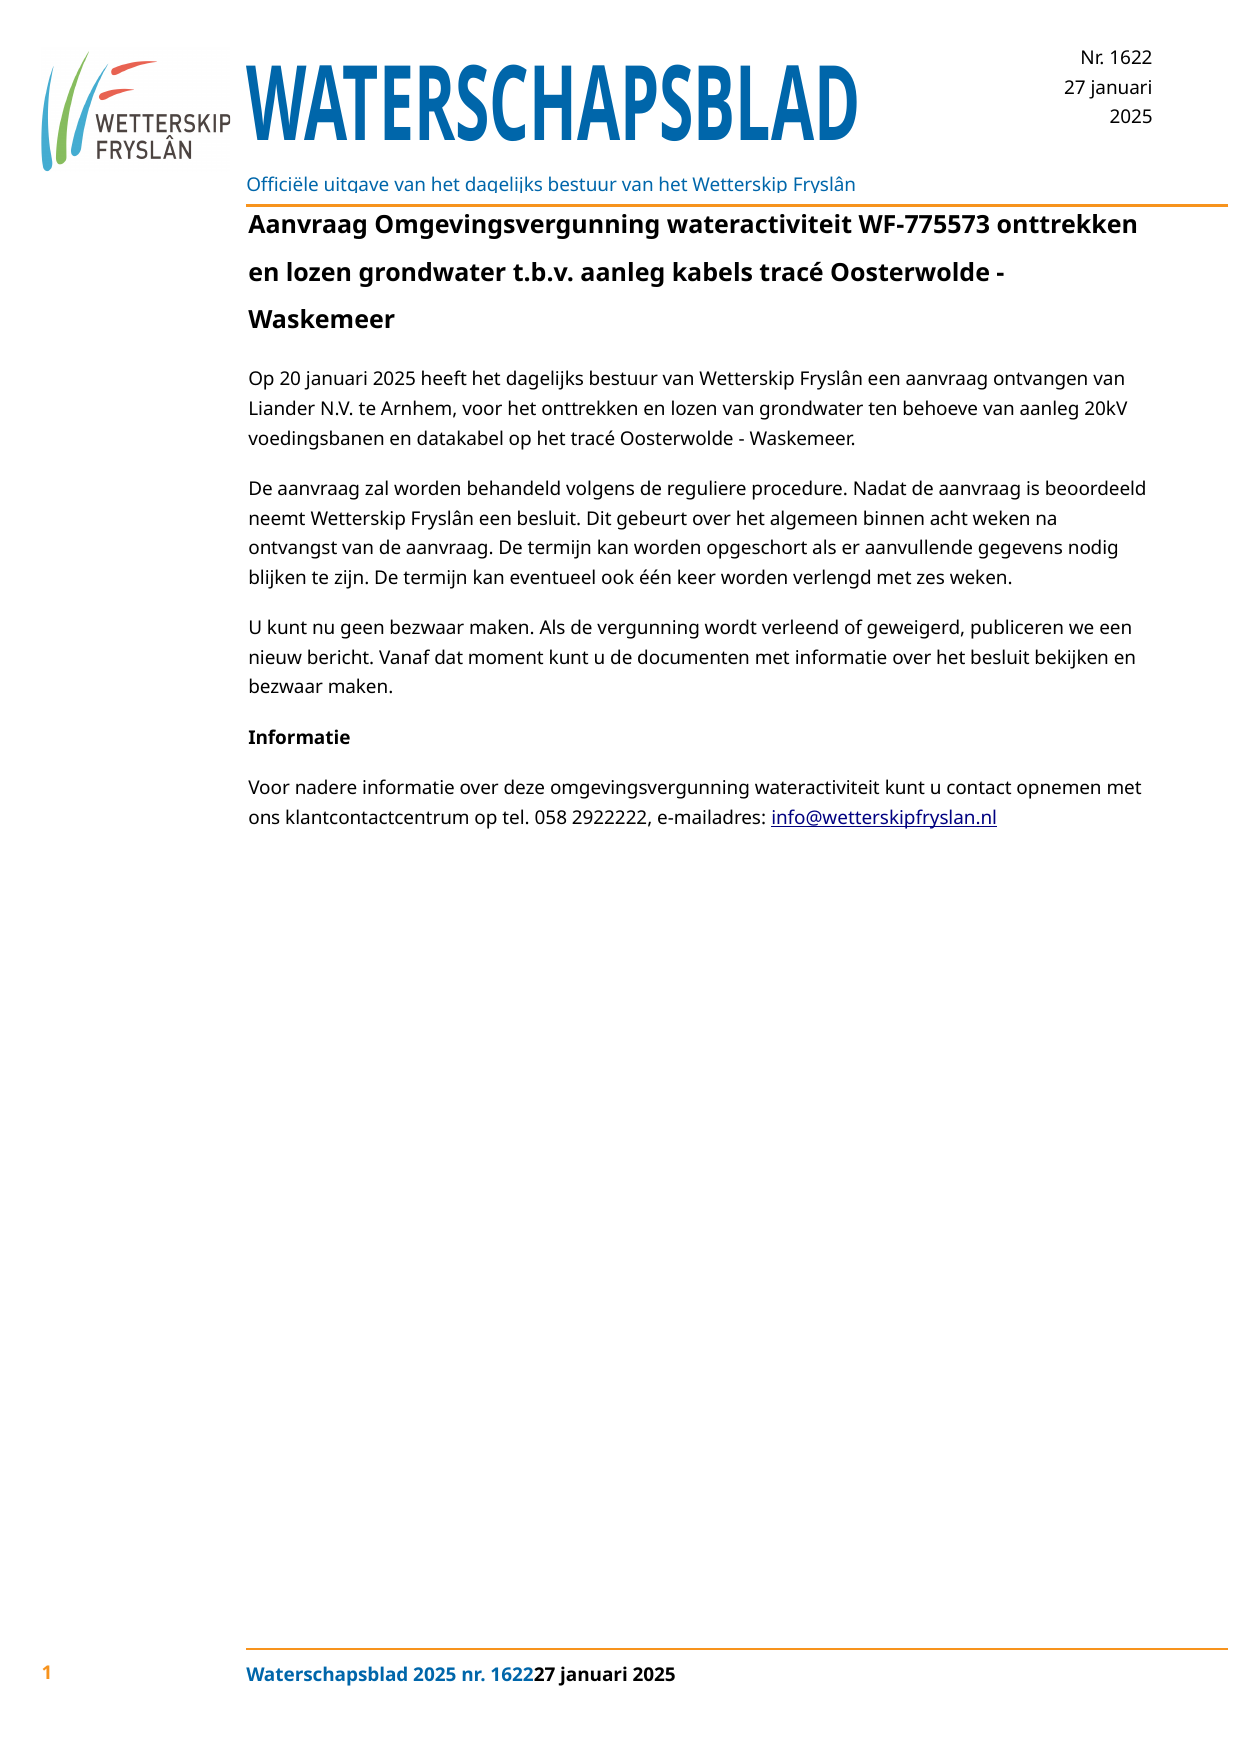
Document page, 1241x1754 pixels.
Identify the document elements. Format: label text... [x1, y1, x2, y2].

text U kunt nu geen bezwaar maken. Als de vergunning wordt verleend of geweigerd, publiceren we een nieuw bericht. Vanaf dat moment kunt u de documenten met informatie over het besluit bekijken en bezwaar maken. [248, 614, 1152, 699]
text Voor nadere informatie over deze omgevingsvergunning wateractiviteit kunt u contact opnemen met ons klantcontactcentrum op tel. 058 2922222, e-mailadres: info@wetterskipfryslan.nl [248, 774, 1152, 829]
text De aanvraag zal worden behandeld volgens de reguliere procedure. Nadat de aanvraag is beoordeeld neemt Wetterskip Fryslân een besluit. Dit gebeurt over het algemeen binnen acht weken na ontvangst van de aanvraag. De termijn kan worden opgeschort als er aanvullende gegevens nodig blijken te zijn. De termijn kan eventueel ook één keer worden verlengd met zes weken. [248, 475, 1152, 589]
text Informatie [248, 724, 1152, 749]
picture [41, 47, 231, 172]
text Aanvraag Omgevingsvergunning wateractiviteit WF-775573 onttrekken en lozen grondwater t.b.v. aanleg kabels tracé Oosterwolde - Waskemeer [248, 207, 1152, 336]
text Op 20 januari 2025 heeft het dagelijks bestuur van Wetterskip Fryslân een aanvraag ontvangen van Liander N.V. te Arnhem, voor het onttrekken en lozen van grondwater ten behoeve van aanleg 20kV voedingsbanen en datakabel op het tracé Oosterwolde - Waskemeer. [248, 366, 1152, 450]
